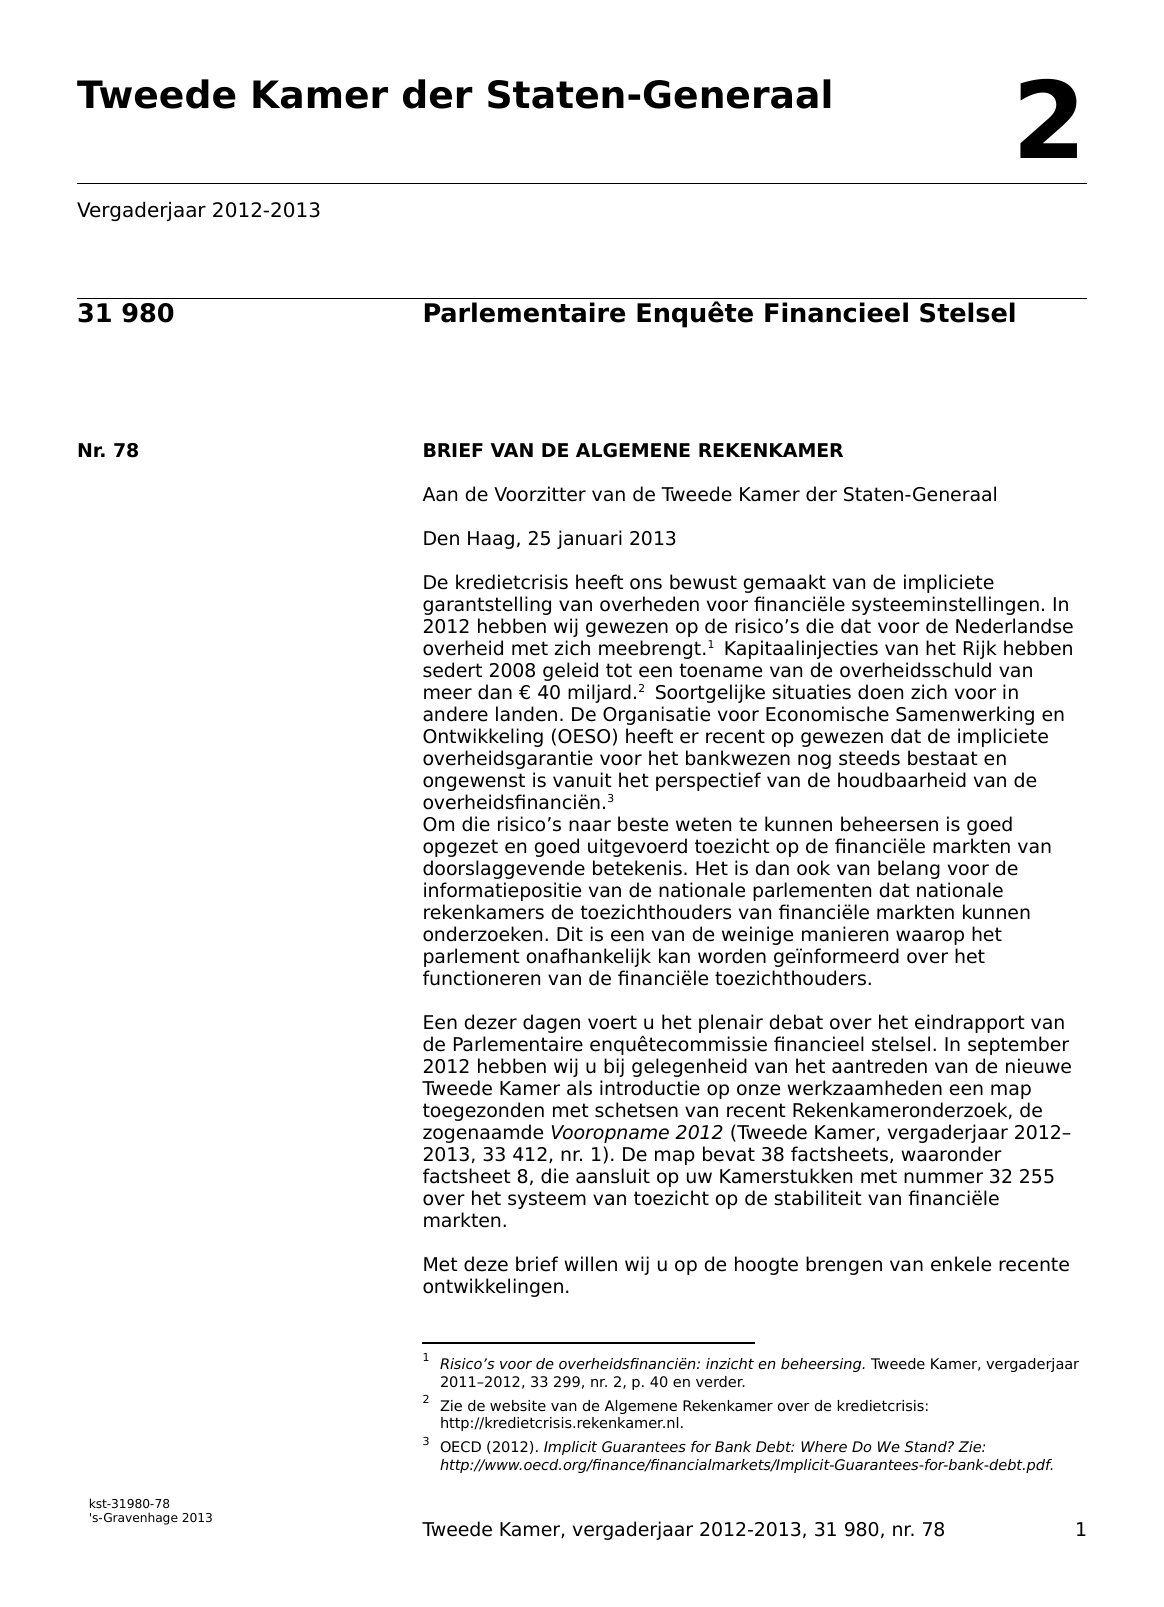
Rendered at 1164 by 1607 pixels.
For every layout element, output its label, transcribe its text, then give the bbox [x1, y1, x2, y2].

text Zie de website van de Algemene Rekenkamer over de kredietcrisis: http://kredietcrisis.rekenkamer.nl. [422, 1393, 1087, 1432]
text Risico’s voor de overheidsfinanciën: inzicht en beheersing. Tweede Kamer, vergaderjaar 2011–2012, 33 299, nr. 2, p. 40 en verder. [422, 1352, 1087, 1391]
text Een dezer dagen voert u het plenair debat over het eindrapport van de Parlementaire enquêtecommissie financieel stelsel. In september 2012 hebben wij u bij gelegenheid van het aantreden van de nieuwe Tweede Kamer als introductie op onze werkzaamheden een map toegezonden met schetsen van recent Rekenkameronderzoek, de zogenaamde Vooropname 2012 (Tweede Kamer, vergaderjaar 2012–2013, 33 412, nr. 1). De map bevat 38 factsheets, waaronder factsheet 8, die aansluit op uw Kamerstukken met nummer 32 255 over het systeem van toezicht op de stabiliteit van financiële markten. [422, 1012, 1087, 1232]
subtitle Nr. 78 BRIEF VAN DE ALGEMENE REKENKAMER [77, 440, 1087, 462]
text Om die risico’s naar beste weten te kunnen beheersen is goed opgezet en goed uitgevoerd toezicht op de financiële markten van doorslaggevende betekenis. Het is dan ook van belang voor de informatiepositie van de nationale parlementen dat nationale rekenkamers de toezichthouders van financiële markten kunnen onderzoeken. Dit is een van de weinige manieren waarop het parlement onafhankelijk kan worden geïnformeerd over het functioneren van de financiële toezichthouders. [422, 814, 1087, 990]
text Den Haag, 25 januari 2013 [422, 528, 1087, 550]
text kst-31980-78 [88, 1497, 323, 1511]
table_header Tweede Kamer der Staten-Generaal [77, 59, 886, 183]
table_header 2 [886, 59, 1087, 183]
text Met deze brief willen wij u op de hoogte brengen van enkele recente ontwikkelingen. [422, 1254, 1087, 1298]
text De kredietcrisis heeft ons bewust gemaakt van de impliciete garantstelling van overheden voor financiële systeeminstellingen. In 2012 hebben wij gewezen op de risico’s die dat voor de Nederlandse overheid met zich meebrengt. Kapitaalinjecties van het Rijk hebben sedert 2008 geleid tot een toename van de overheidsschuld van meer dan € 40 miljard. Soortgelijke situaties doen zich voor in andere landen. De Organisatie voor Economische Samenwerking en Ontwikkeling (OESO) heeft er recent op gewezen dat de impliciete overheidsgarantie voor het bankwezen nog steeds bestaat en ongewenst is vanuit het perspectief van de houdbaarheid van de overheidsfinanciën. [422, 572, 1087, 814]
text Aan de Voorzitter van de Tweede Kamer der Staten-Generaal [422, 484, 1087, 506]
table_cell Vergaderjaar 2012-2013 [77, 184, 1087, 298]
text OECD (2012). Implicit Guarantees for Bank Debt: Where Do We Stand? Zie: http://www.oecd.org/finance/financialmarkets/Implicit-Guarantees-for-bank-debt.pdf. [422, 1435, 1087, 1474]
subtitle 31 980 Parlementaire Enquête Financieel Stelsel [77, 299, 1087, 329]
text 's-Gravenhage 2013 [88, 1511, 323, 1525]
